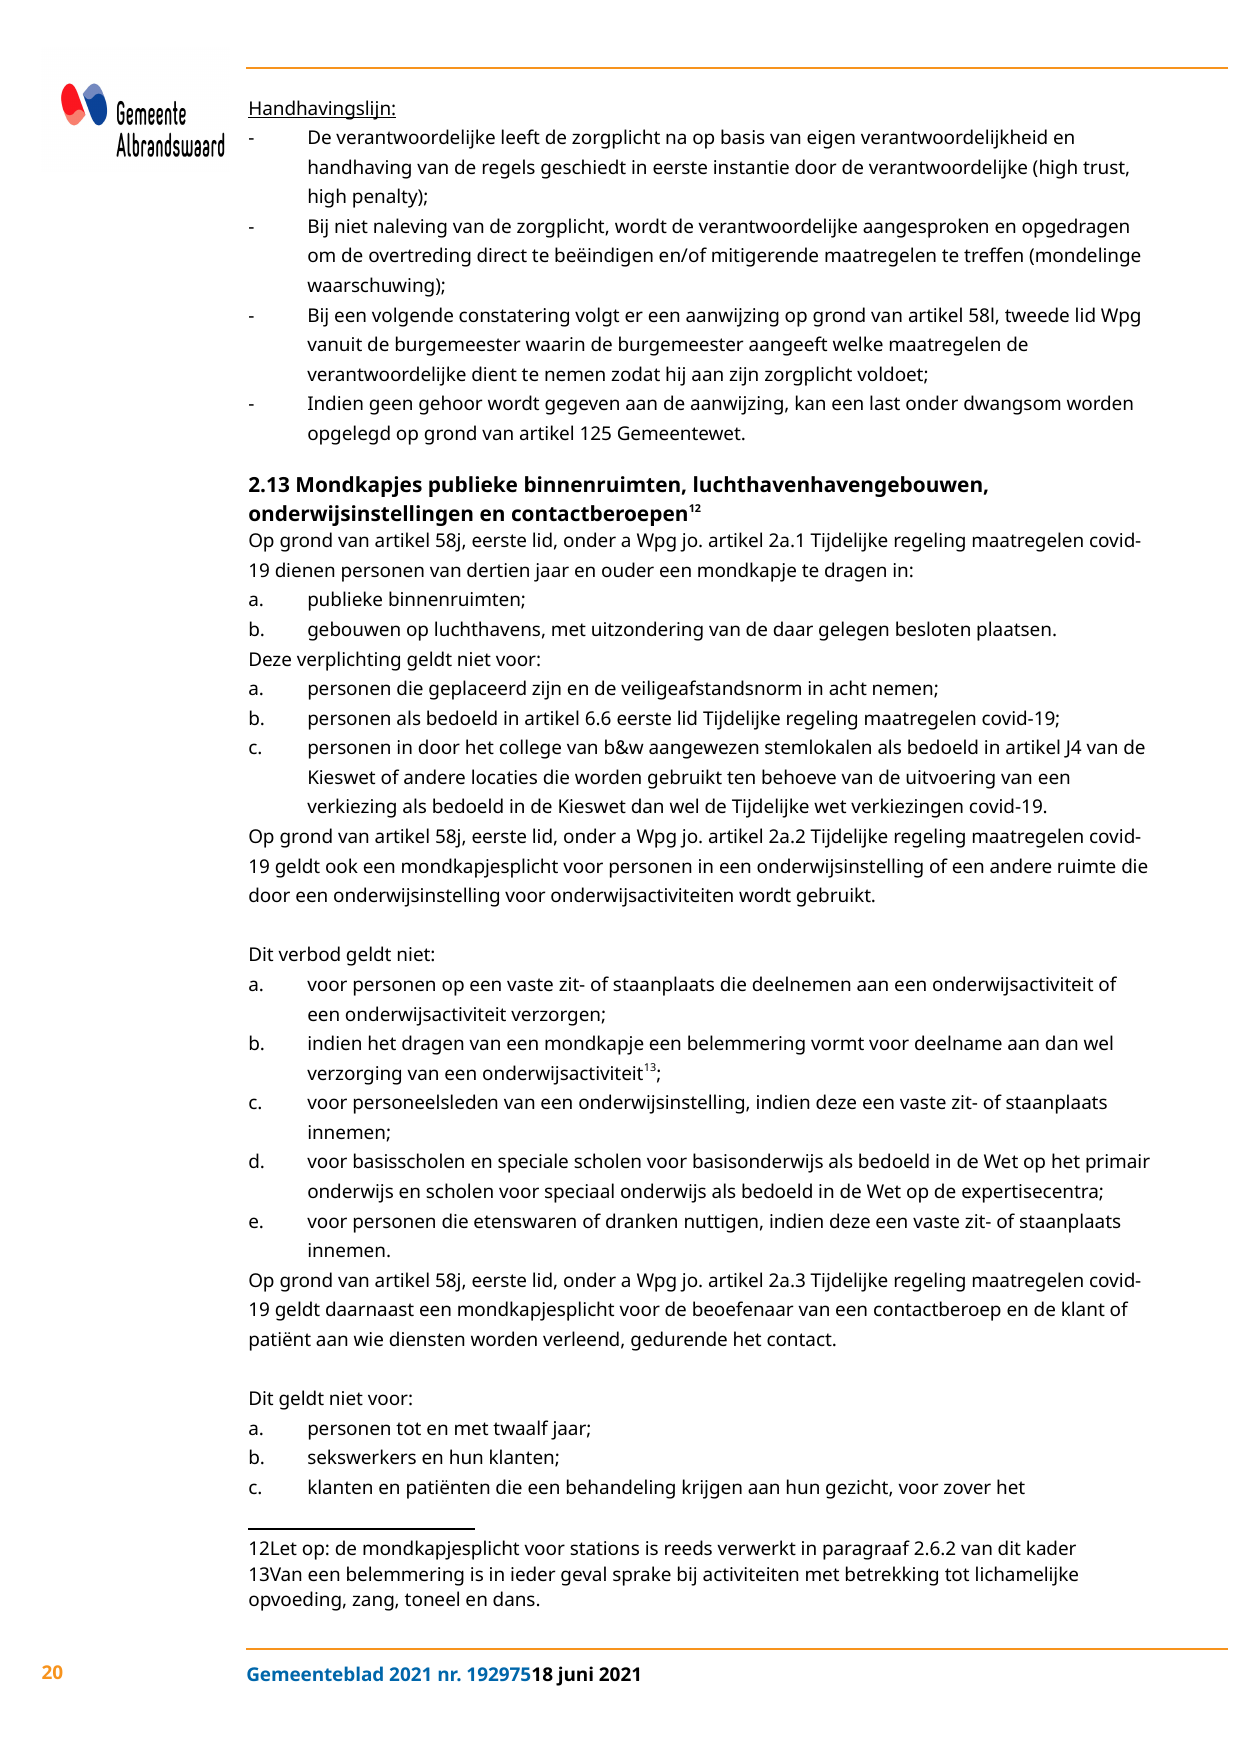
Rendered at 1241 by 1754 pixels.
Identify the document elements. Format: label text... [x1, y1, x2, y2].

list Van een belemmering is in ieder geval sprake bij activiteiten met betrekking tot lichamelijke opvoeding, zang, toneel en dans. [248, 1561, 1152, 1612]
list De verantwoordelijke leeft de zorgplicht na op basis van eigen verantwoordelijkheid en handhaving van de regels geschiedt in eerste instantie door de verantwoordelijke (high trust, high penalty); [248, 124, 1152, 209]
list publieke binnenruimten; [248, 587, 1152, 612]
text Deze verplichting geldt niet voor: [248, 646, 1152, 672]
list personen tot en met twaalf jaar; [248, 1415, 1152, 1441]
text Op grond van artikel 58j, eerste lid, onder a Wpg jo. artikel 2a.1 Tijdelijke regeling maatregelen covid-19 dienen personen van dertien jaar en ouder een mondkapje te dragen in: [248, 527, 1152, 583]
text Let op: de mondkapjesplicht voor stations is reeds verwerkt in paragraaf 2.6.2 van dit kader [248, 1535, 1152, 1561]
list klanten en patiënten die een behandeling krijgen aan hun gezicht, voor zover het [248, 1474, 1152, 1500]
text Op grond van artikel 58j, eerste lid, onder a Wpg jo. artikel 2a.2 Tijdelijke regeling maatregelen covid-19 geldt ook een mondkapjesplicht voor personen in een onderwijsinstelling of een andere ruimte die door een onderwijsinstelling voor onderwijsactiviteiten wordt gebruikt. [248, 823, 1152, 908]
list indien het dragen van een mondkapje een belemmering vormt voor deelname aan dan wel verzorging van een onderwijsactiviteit; [248, 1030, 1152, 1086]
list gebouwen op luchthavens, met uitzondering van de daar gelegen besloten plaatsen. [248, 616, 1152, 642]
list Bij niet naleving van de zorgplicht, wordt de verantwoordelijke aangesproken en opgedragen om de overtreding direct te beëindigen en/of mitigerende maatregelen te treffen (mondelinge waarschuwing); [248, 213, 1152, 298]
list personen in door het college van b&w aangewezen stemlokalen als bedoeld in artikel J4 van de Kieswet of andere locaties die worden gebruikt ten behoeve van de uitvoering van een verkiezing als bedoeld in de Kieswet dan wel de Tijdelijke wet verkiezingen covid-19. [248, 734, 1152, 819]
text Dit verbod geldt niet: [248, 942, 1152, 967]
text 2.13 Mondkapjes publieke binnenruimten, luchthavenhavengebouwen, onderwijsinstellingen en contactberoepen [248, 471, 1152, 527]
text Op grond van artikel 58j, eerste lid, onder a Wpg jo. artikel 2a.3 Tijdelijke regeling maatregelen covid-19 geldt daarnaast een mondkapjesplicht voor de beoefenaar van een contactberoep en de klant of patiënt aan wie diensten worden verleend, gedurende het contact. [248, 1267, 1152, 1352]
list Indien geen gehoor wordt gegeven aan de aanwijzing, kan een last onder dwangsom worden opgelegd op grond van artikel 125 Gemeentewet. [248, 391, 1152, 446]
list Bij een volgende constatering volgt er een aanwijzing op grond van artikel 58l, tweede lid Wpg vanuit de burgemeester waarin de burgemeester aangeeft welke maatregelen de verantwoordelijke dient te nemen zodat hij aan zijn zorgplicht voldoet; [248, 302, 1152, 387]
text Dit geldt niet voor: [248, 1385, 1152, 1411]
list voor personen die etenswaren of dranken nuttigen, indien deze een vaste zit- of staanplaats innemen. [248, 1208, 1152, 1263]
picture [41, 47, 231, 172]
text Handhavingslijn: [248, 95, 1152, 121]
list personen als bedoeld in artikel 6.6 eerste lid Tijdelijke regeling maatregelen covid-19; [248, 705, 1152, 731]
list voor basisscholen en speciale scholen voor basisonderwijs als bedoeld in de Wet op het primair onderwijs en scholen voor speciaal onderwijs als bedoeld in de Wet op de expertisecentra; [248, 1149, 1152, 1204]
list voor personeelsleden van een onderwijsinstelling, indien deze een vaste zit- of staanplaats innemen; [248, 1089, 1152, 1145]
list voor personen op een vaste zit- of staanplaats die deelnemen aan een onderwijsactiviteit of een onderwijsactiviteit verzorgen; [248, 971, 1152, 1027]
list personen die geplaceerd zijn en de veiligeafstandsnorm in acht nemen; [248, 675, 1152, 701]
list sekswerkers en hun klanten; [248, 1444, 1152, 1470]
